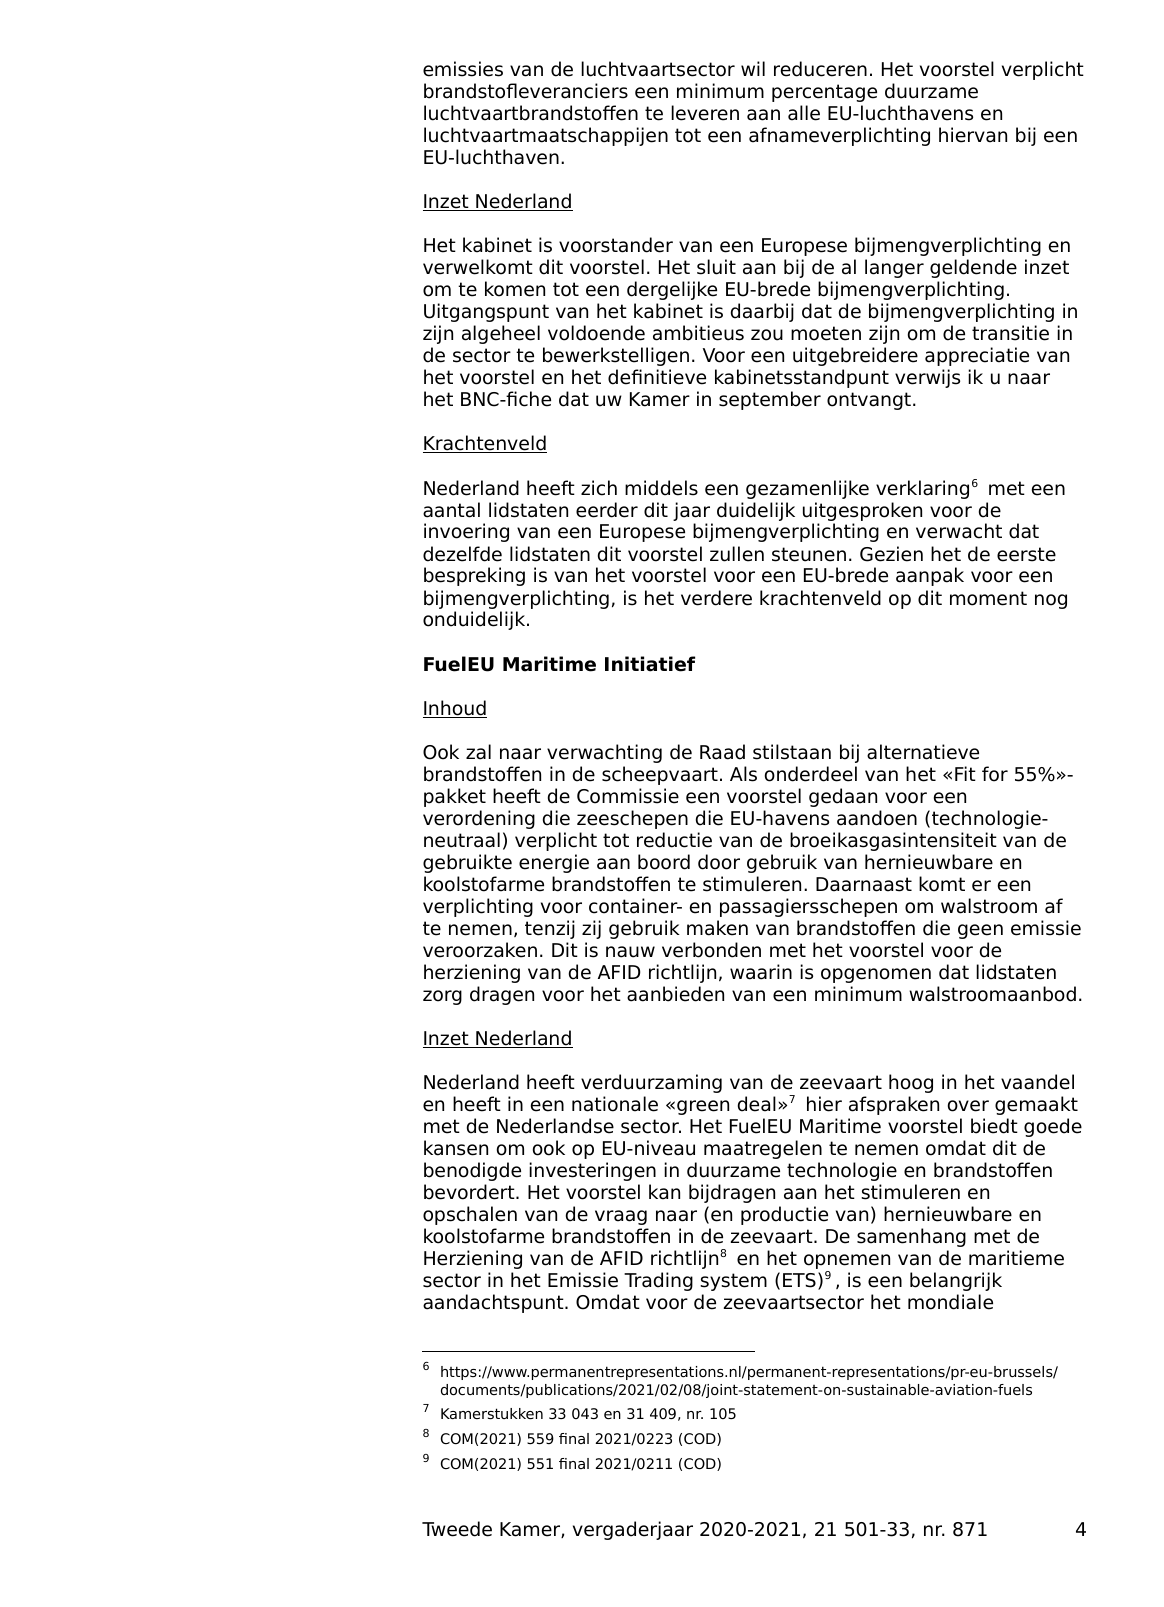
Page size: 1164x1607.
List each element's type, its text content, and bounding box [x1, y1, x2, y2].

text Ook zal naar verwachting de Raad stilstaan bij alternatieve brandstoffen in de scheepvaart. Als onderdeel van het «Fit for 55%»-pakket heeft de Commissie een voorstel gedaan voor een verordening die zeeschepen die EU-havens aandoen (technologie-neutraal) verplicht tot reductie van de broeikasgasintensiteit van de gebruikte energie aan boord door gebruik van hernieuwbare en koolstofarme brandstoffen te stimuleren. Daarnaast komt er een verplichting voor container- en passagiersschepen om walstroom af te nemen, tenzij zij gebruik maken van brandstoffen die geen emissie veroorzaken. Dit is nauw verbonden met het voorstel voor de herziening van de AFID richtlijn, waarin is opgenomen dat lidstaten zorg dragen voor het aanbieden van een minimum walstroomaanbod. [422, 742, 1087, 1006]
text emissies van de luchtvaartsector wil reduceren. Het voorstel verplicht brandstofleveranciers een minimum percentage duurzame luchtvaartbrandstoffen te leveren aan alle EU-luchthavens en luchtvaartmaatschappijen tot een afnameverplichting hiervan bij een EU-luchthaven. [422, 59, 1087, 169]
text Nederland heeft verduurzaming van de zeevaart hoog in het vaandel en heeft in een nationale «green deal» hier afspraken over gemaakt met de Nederlandse sector. Het FuelEU Maritime voorstel biedt goede kansen om ook op EU-niveau maatregelen te nemen omdat dit de benodigde investeringen in duurzame technologie en brandstoffen bevordert. Het voorstel kan bijdragen aan het stimuleren en opschalen van de vraag naar (en productie van) hernieuwbare en koolstofarme brandstoffen in de zeevaart. De samenhang met de Herziening van de AFID richtlijn en het opnemen van de maritieme sector in het Emissie Trading system (ETS), is een belangrijk aandachtspunt. Omdat voor de zeevaartsector het mondiale [422, 1072, 1087, 1314]
subtitle FuelEU Maritime Initiatief [422, 653, 1087, 676]
subtitle Inzet Nederland [422, 191, 1087, 213]
text Het kabinet is voorstander van een Europese bijmengverplichting en verwelkomt dit voorstel. Het sluit aan bij de al langer geldende inzet om te komen tot een dergelijke EU-brede bijmengverplichting. Uitgangspunt van het kabinet is daarbij dat de bijmengverplichting in zijn algeheel voldoende ambitieus zou moeten zijn om de transitie in de sector te bewerkstelligen. Voor een uitgebreidere appreciatie van het voorstel en het definitieve kabinetsstandpunt verwijs ik u naar het BNC-fiche dat uw Kamer in september ontvangt. [422, 235, 1087, 411]
subtitle Inhoud [422, 698, 1087, 720]
subtitle Krachtenveld [422, 433, 1087, 455]
text COM(2021) 551 final 2021/0211 (COD) [422, 1452, 1087, 1474]
text https://www.permanentrepresentations.nl/permanent-representations/pr-eu-brussels/documents/publications/2021/02/08/joint-statement-on-sustainable-aviation-fuels [422, 1360, 1087, 1399]
subtitle Inzet Nederland [422, 1028, 1087, 1050]
text Nederland heeft zich middels een gezamenlijke verklaring met een aantal lidstaten eerder dit jaar duidelijk uitgesproken voor de invoering van een Europese bijmengverplichting en verwacht dat dezelfde lidstaten dit voorstel zullen steunen. Gezien het de eerste bespreking is van het voorstel voor een EU-brede aanpak voor een bijmengverplichting, is het verdere krachtenveld op dit moment nog onduidelijk. [422, 477, 1087, 631]
text Kamerstukken 33 043 en 31 409, nr. 105 [422, 1402, 1087, 1424]
text COM(2021) 559 final 2021/0223 (COD) [422, 1427, 1087, 1449]
